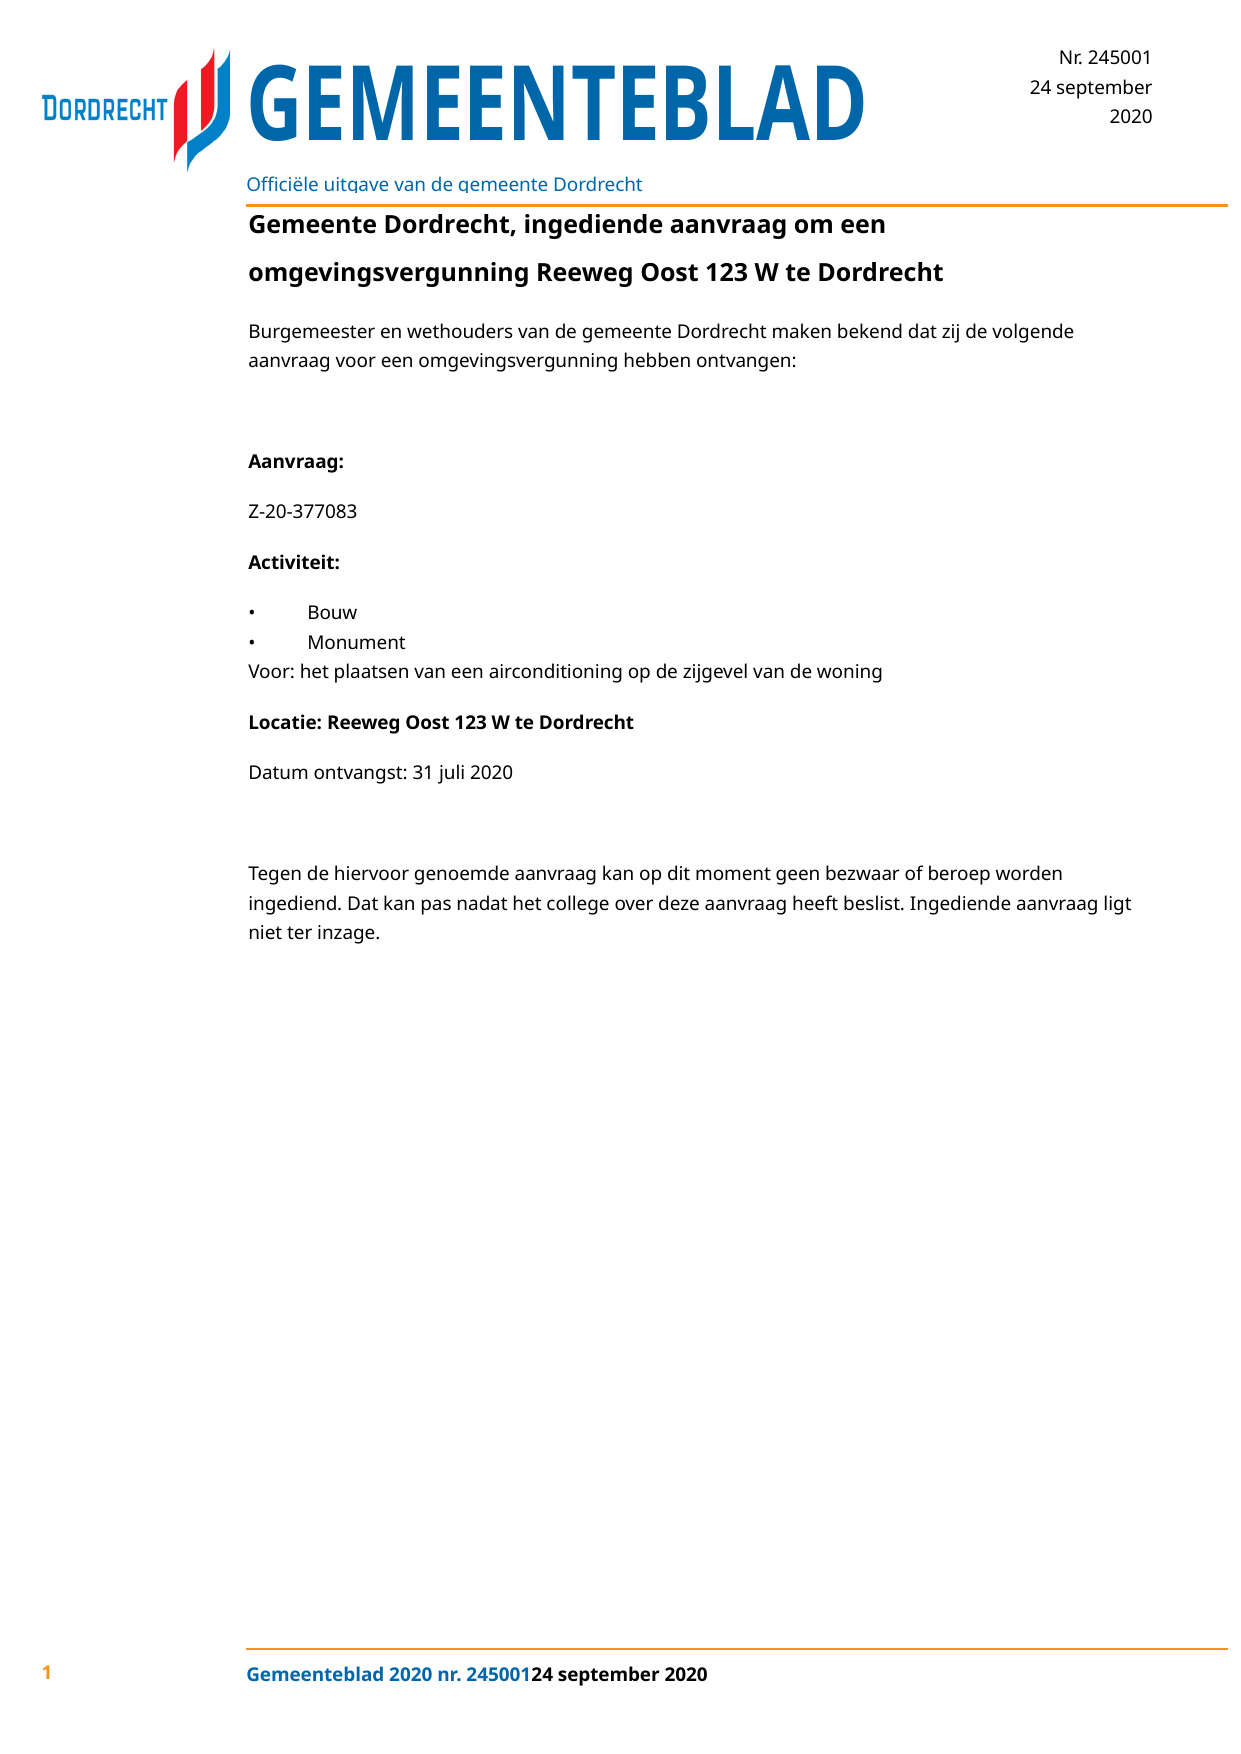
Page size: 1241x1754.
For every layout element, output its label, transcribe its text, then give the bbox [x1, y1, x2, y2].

picture [41, 47, 231, 172]
text Z-20-377083 [248, 499, 1152, 524]
text Datum ontvangst: 31 juli 2020 [248, 759, 1152, 785]
text Locatie: Reeweg Oost 123 W te Dordrecht [248, 709, 1152, 735]
text Activiteit: [248, 549, 1152, 575]
text Burgemeester en wethouders van de gemeente Dordrecht maken bekend dat zij de volgende aanvraag voor een omgevingsvergunning hebben ontvangen: [248, 318, 1152, 373]
text Tegen de hiervoor genoemde aanvraag kan op dit moment geen bezwaar of beroep worden ingediend. Dat kan pas nadat het college over deze aanvraag heeft beslist. Ingediende aanvraag ligt niet ter inzage. [248, 860, 1152, 945]
text Aanvraag: [248, 448, 1152, 474]
text Voor: het plaatsen van een airconditioning op de zijgevel van de woning [248, 659, 1152, 684]
text Gemeente Dordrecht, ingediende aanvraag om een omgevingsvergunning Reeweg Oost 123 W te Dordrecht [248, 207, 1152, 288]
list Bouw [248, 599, 1152, 625]
list Monument [248, 629, 1152, 655]
